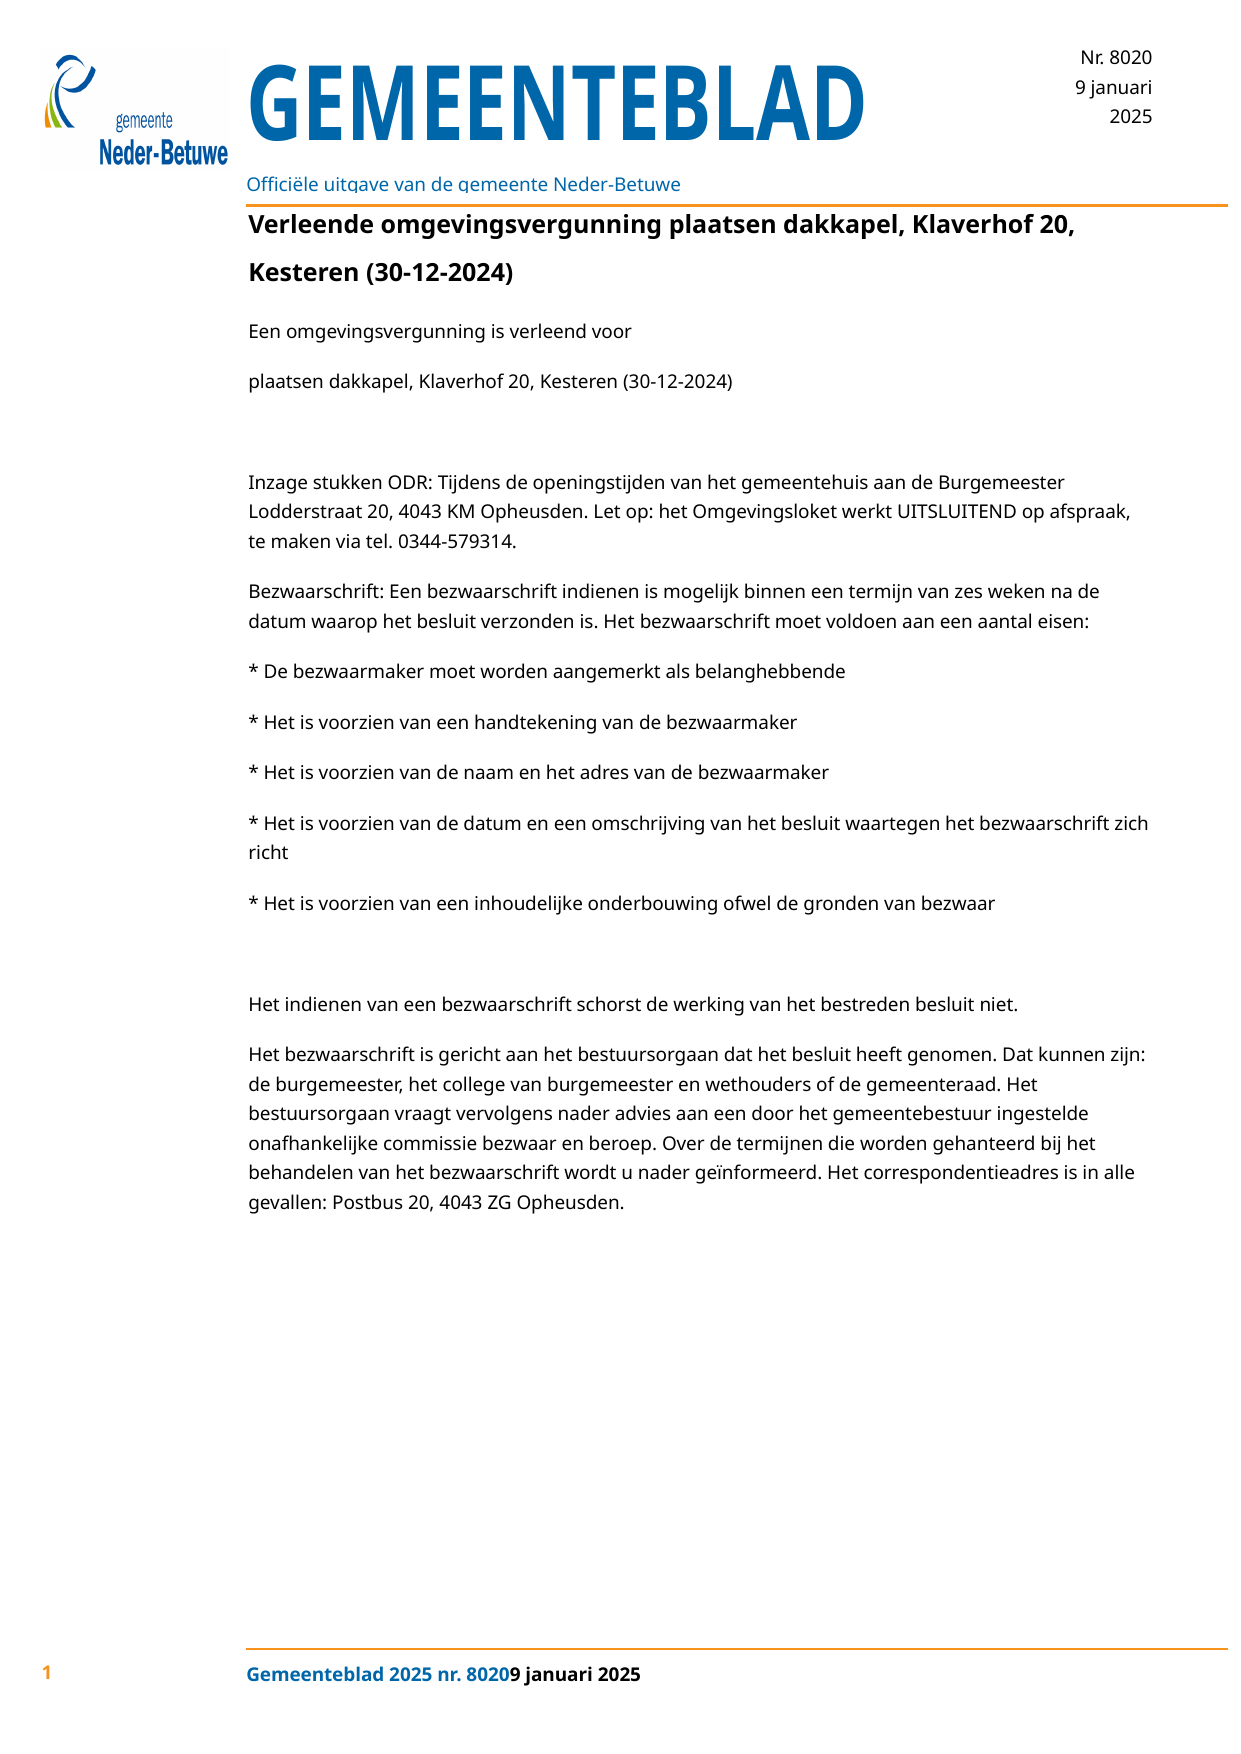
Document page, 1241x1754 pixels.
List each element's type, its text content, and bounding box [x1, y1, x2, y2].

text * Het is voorzien van een inhoudelijke onderbouwing ofwel de gronden van bezwaar [248, 890, 1152, 916]
text Bezwaarschrift: Een bezwaarschrift indienen is mogelijk binnen een termijn van zes weken na de datum waarop het besluit verzonden is. Het bezwaarschrift moet voldoen aan een aantal eisen: [248, 579, 1152, 634]
text * Het is voorzien van de naam en het adres van de bezwaarmaker [248, 759, 1152, 785]
text * De bezwaarmaker moet worden aangemerkt als belanghebbende [248, 659, 1152, 684]
picture [41, 47, 231, 172]
text Het indienen van een bezwaarschrift schorst de werking van het bestreden besluit niet. [248, 991, 1152, 1017]
text * Het is voorzien van een handtekening van de bezwaarmaker [248, 709, 1152, 735]
text plaatsen dakkapel, Klaverhof 20, Kesteren (30-12-2024) [248, 368, 1152, 394]
text * Het is voorzien van de datum en een omschrijving van het besluit waartegen het bezwaarschrift zich richt [248, 810, 1152, 865]
text Het bezwaarschrift is gericht aan het bestuursorgaan dat het besluit heeft genomen. Dat kunnen zijn: de burgemeester, het college van burgemeester en wethouders of de gemeenteraad. Het bestuursorgaan vraagt vervolgens nader advies aan een door het gemeentebestuur ingestelde onafhankelijke commissie bezwaar en beroep. Over de termijnen die worden gehanteerd bij het behandelen van het bezwaarschrift wordt u nader geïnformeerd. Het correspondentieadres is in alle gevallen: Postbus 20, 4043 ZG Opheusden. [248, 1041, 1152, 1215]
text Inzage stukken ODR: Tijdens de openingstijden van het gemeentehuis aan de Burgemeester Lodderstraat 20, 4043 KM Opheusden. Let op: het Omgevingsloket werkt UITSLUITEND op afspraak, te maken via tel. 0344-579314. [248, 469, 1152, 554]
text Een omgevingsvergunning is verleend voor [248, 318, 1152, 344]
text Verleende omgevingsvergunning plaatsen dakkapel, Klaverhof 20, Kesteren (30-12-2024) [248, 207, 1152, 288]
